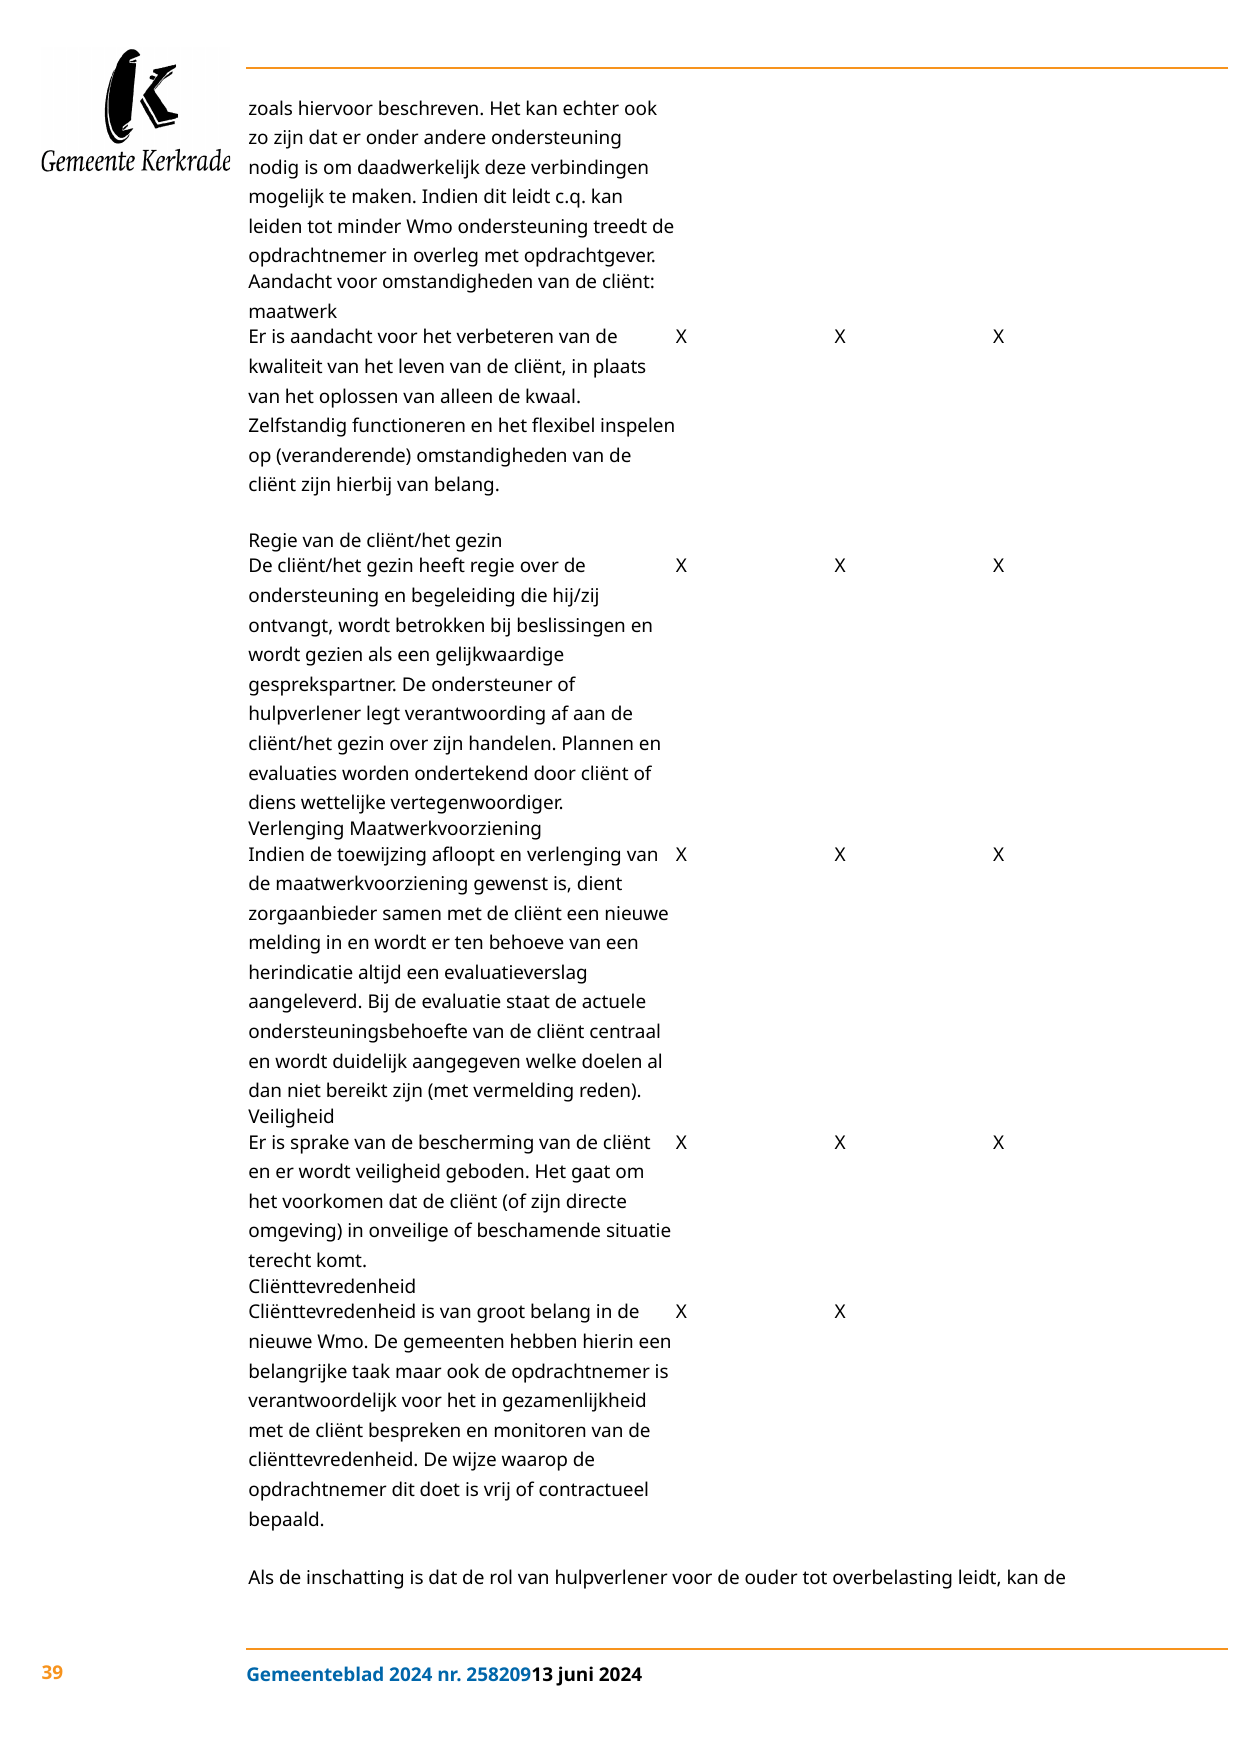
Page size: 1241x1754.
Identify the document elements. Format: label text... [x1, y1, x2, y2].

table_cell [834, 527, 993, 553]
table_cell Regie van de cliënt/het gezin [248, 527, 676, 553]
table_cell Veiligheid [248, 1103, 676, 1129]
table_cell [676, 815, 834, 841]
table_cell Er is aandacht voor het verbeteren van de kwaliteit van het leven van de cliënt, in plaats van het oplossen van alleen de kwaal. Zelfstandig functioneren en het flexibel inspelen op (veranderende) omstandigheden van de cliënt zijn hierbij van belang. [248, 324, 676, 527]
table_cell De cliënt/het gezin heeft regie over de ondersteuning en begeleiding die hij/zij ontvangt, wordt betrokken bij beslissingen en wordt gezien als een gelijkwaardige gesprekspartner. De ondersteuner of hulpverlener legt verantwoording af aan de cliënt/het gezin over zijn handelen. Plannen en evaluaties worden ondertekend door cliënt of diens wettelijke vertegenwoordiger. [248, 553, 676, 815]
table_cell [993, 1273, 1152, 1299]
table_cell Verlenging Maatwerkvoorziening [248, 815, 676, 841]
table_cell [676, 1103, 834, 1129]
table_cell [993, 527, 1152, 553]
text Als de inschatting is dat de rol van hulpverlener voor de ouder tot overbelasting leidt, kan de [248, 1564, 1152, 1590]
table_cell [834, 95, 993, 268]
table_cell Indien de toewijzing afloopt en verlenging van de maatwerkvoorziening gewenst is, dient zorgaanbieder samen met de cliënt een nieuwe melding in en wordt er ten behoeve van een herindicatie altijd een evaluatieverslag aangeleverd. Bij de evaluatie staat de actuele ondersteuningsbehoefte van de cliënt centraal en wordt duidelijk aangegeven welke doelen al dan niet bereikt zijn (met vermelding reden). [248, 841, 676, 1103]
table_cell [993, 1103, 1152, 1129]
table_cell X [993, 841, 1152, 1103]
table_cell [676, 1273, 834, 1299]
table_cell X [993, 324, 1152, 527]
table_cell Cliënttevredenheid [248, 1273, 676, 1299]
table_cell X [993, 1129, 1152, 1273]
table_cell zoals hiervoor beschreven. Het kan echter ook zo zijn dat er onder andere ondersteuning nodig is om daadwerkelijk deze verbindingen mogelijk te maken. Indien dit leidt c.q. kan leiden tot minder Wmo ondersteuning treedt de opdrachtnemer in overleg met opdrachtgever. [248, 95, 676, 268]
table_cell X [834, 841, 993, 1103]
table_cell [993, 815, 1152, 841]
table_cell [676, 527, 834, 553]
table_cell [993, 1299, 1152, 1532]
table_cell [993, 269, 1152, 324]
table_cell Er is sprake van de bescherming van de cliënt en er wordt veiligheid geboden. Het gaat om het voorkomen dat de cliënt (of zijn directe omgeving) in onveilige of beschamende situatie terecht komt. [248, 1129, 676, 1273]
table_cell X [834, 1129, 993, 1273]
table_cell Cliënttevredenheid is van groot belang in de nieuwe Wmo. De gemeenten hebben hierin een belangrijke taak maar ook de opdrachtnemer is verantwoordelijk voor het in gezamenlijkheid met de cliënt bespreken en monitoren van de cliënttevredenheid. De wijze waarop de opdrachtnemer dit doet is vrij of contractueel bepaald. [248, 1299, 676, 1532]
table_cell X [834, 1299, 993, 1532]
table_cell X [993, 553, 1152, 815]
table_cell [834, 815, 993, 841]
picture [41, 47, 231, 172]
table_cell [834, 1103, 993, 1129]
table_cell X [676, 841, 834, 1103]
table_cell X [676, 1129, 834, 1273]
table_cell X [834, 553, 993, 815]
table_cell [676, 95, 834, 268]
table_cell [834, 269, 993, 324]
table_cell X [676, 553, 834, 815]
table_cell X [676, 1299, 834, 1532]
table_cell [676, 269, 834, 324]
table_cell Aandacht voor omstandigheden van de cliënt: maatwerk [248, 269, 676, 324]
table_cell [993, 95, 1152, 268]
table_cell X [834, 324, 993, 527]
table_cell [834, 1273, 993, 1299]
table_cell X [676, 324, 834, 527]
